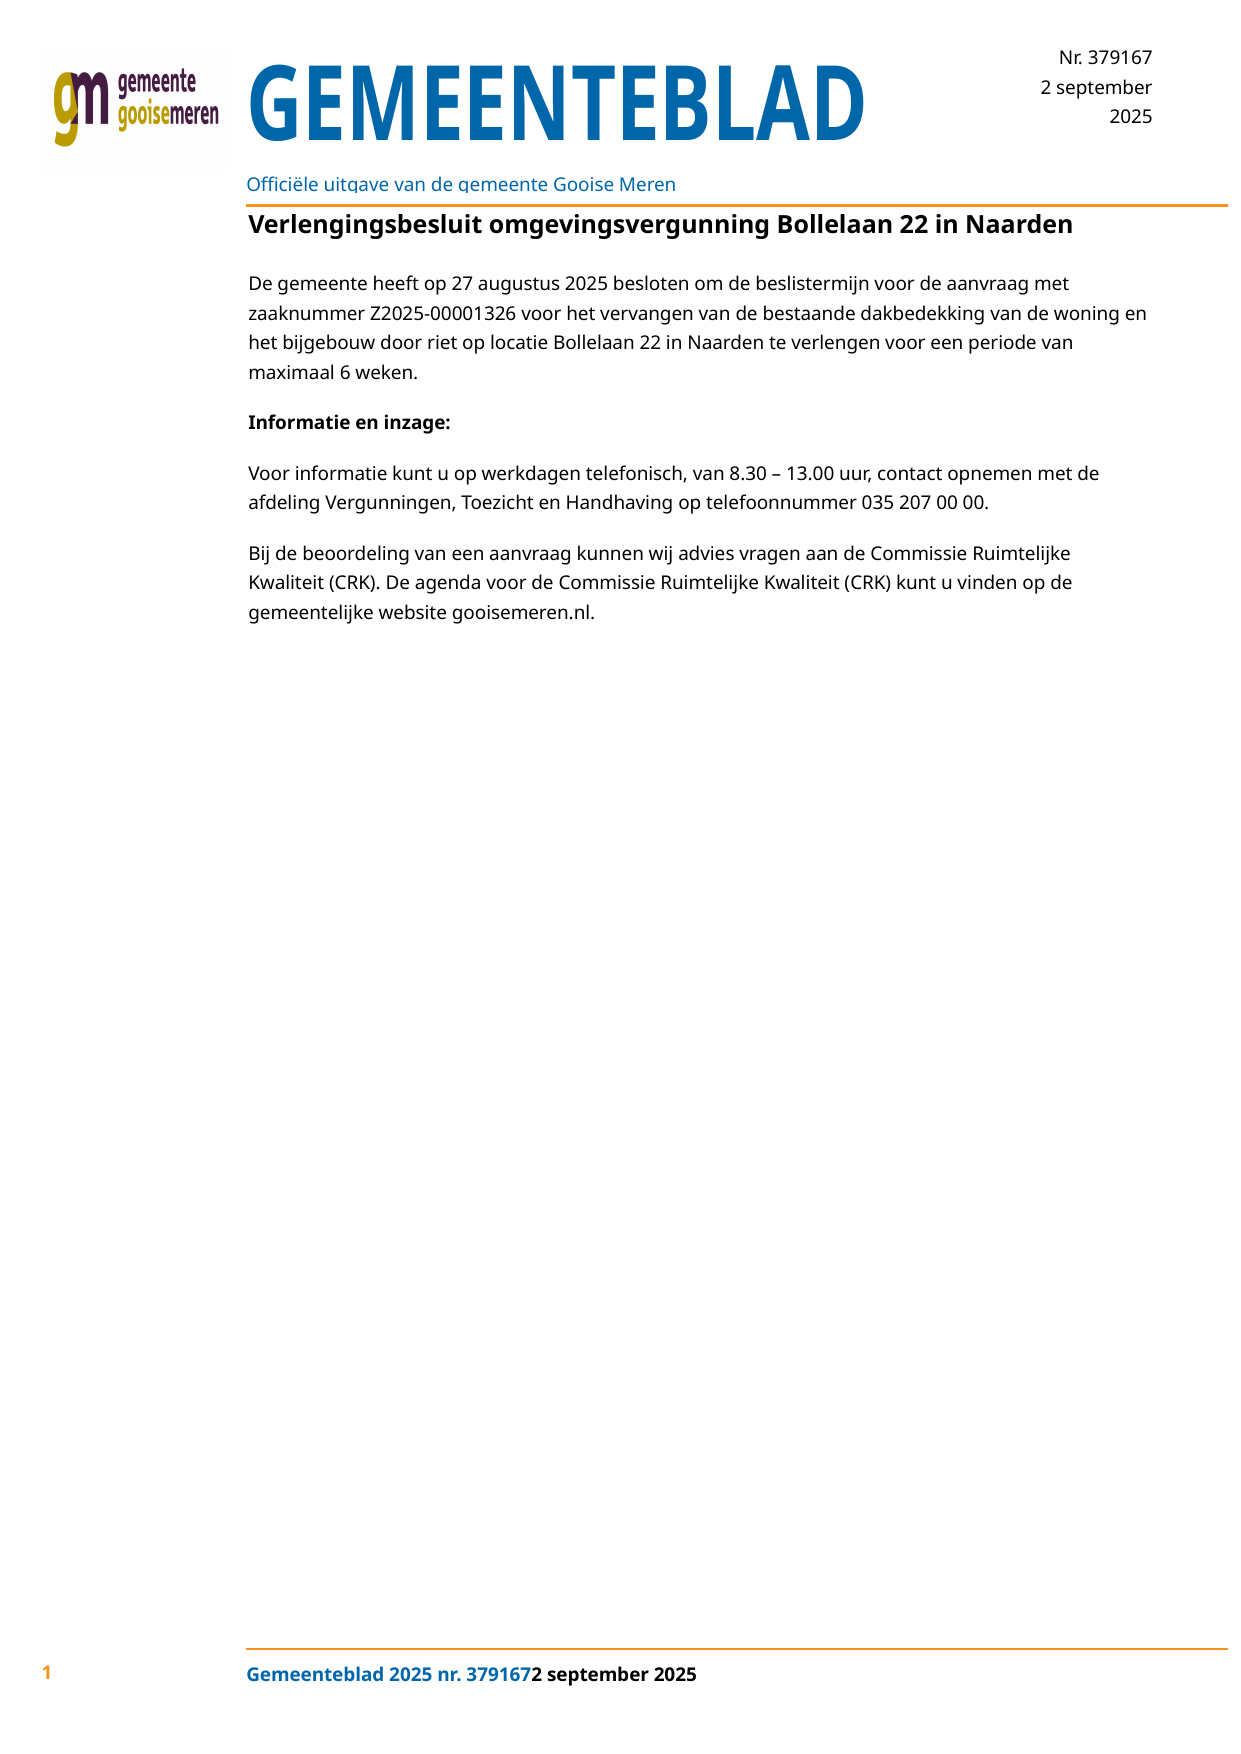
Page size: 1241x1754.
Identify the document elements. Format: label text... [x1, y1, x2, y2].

text Verlengingsbesluit omgevingsvergunning Bollelaan 22 in Naarden [248, 207, 1152, 241]
text Informatie en inzage: [248, 409, 1152, 435]
picture [41, 47, 231, 172]
text Bij de beoordeling van een aanvraag kunnen wij advies vragen aan de Commissie Ruimtelijke Kwaliteit (CRK). De agenda voor de Commissie Ruimtelijke Kwaliteit (CRK) kunt u vinden op de gemeentelijke website gooisemeren.nl. [248, 540, 1152, 625]
text Voor informatie kunt u op werkdagen telefonisch, van 8.30 – 13.00 uur, contact opnemen met de afdeling Vergunningen, Toezicht en Handhaving op telefoonnummer 035 207 00 00. [248, 460, 1152, 515]
text De gemeente heeft op 27 augustus 2025 besloten om de beslistermijn voor de aanvraag met zaaknummer Z2025-00001326 voor het vervangen van de bestaande dakbedekking van de woning en het bijgebouw door riet op locatie Bollelaan 22 in Naarden te verlengen voor een periode van maximaal 6 weken. [248, 270, 1152, 385]
